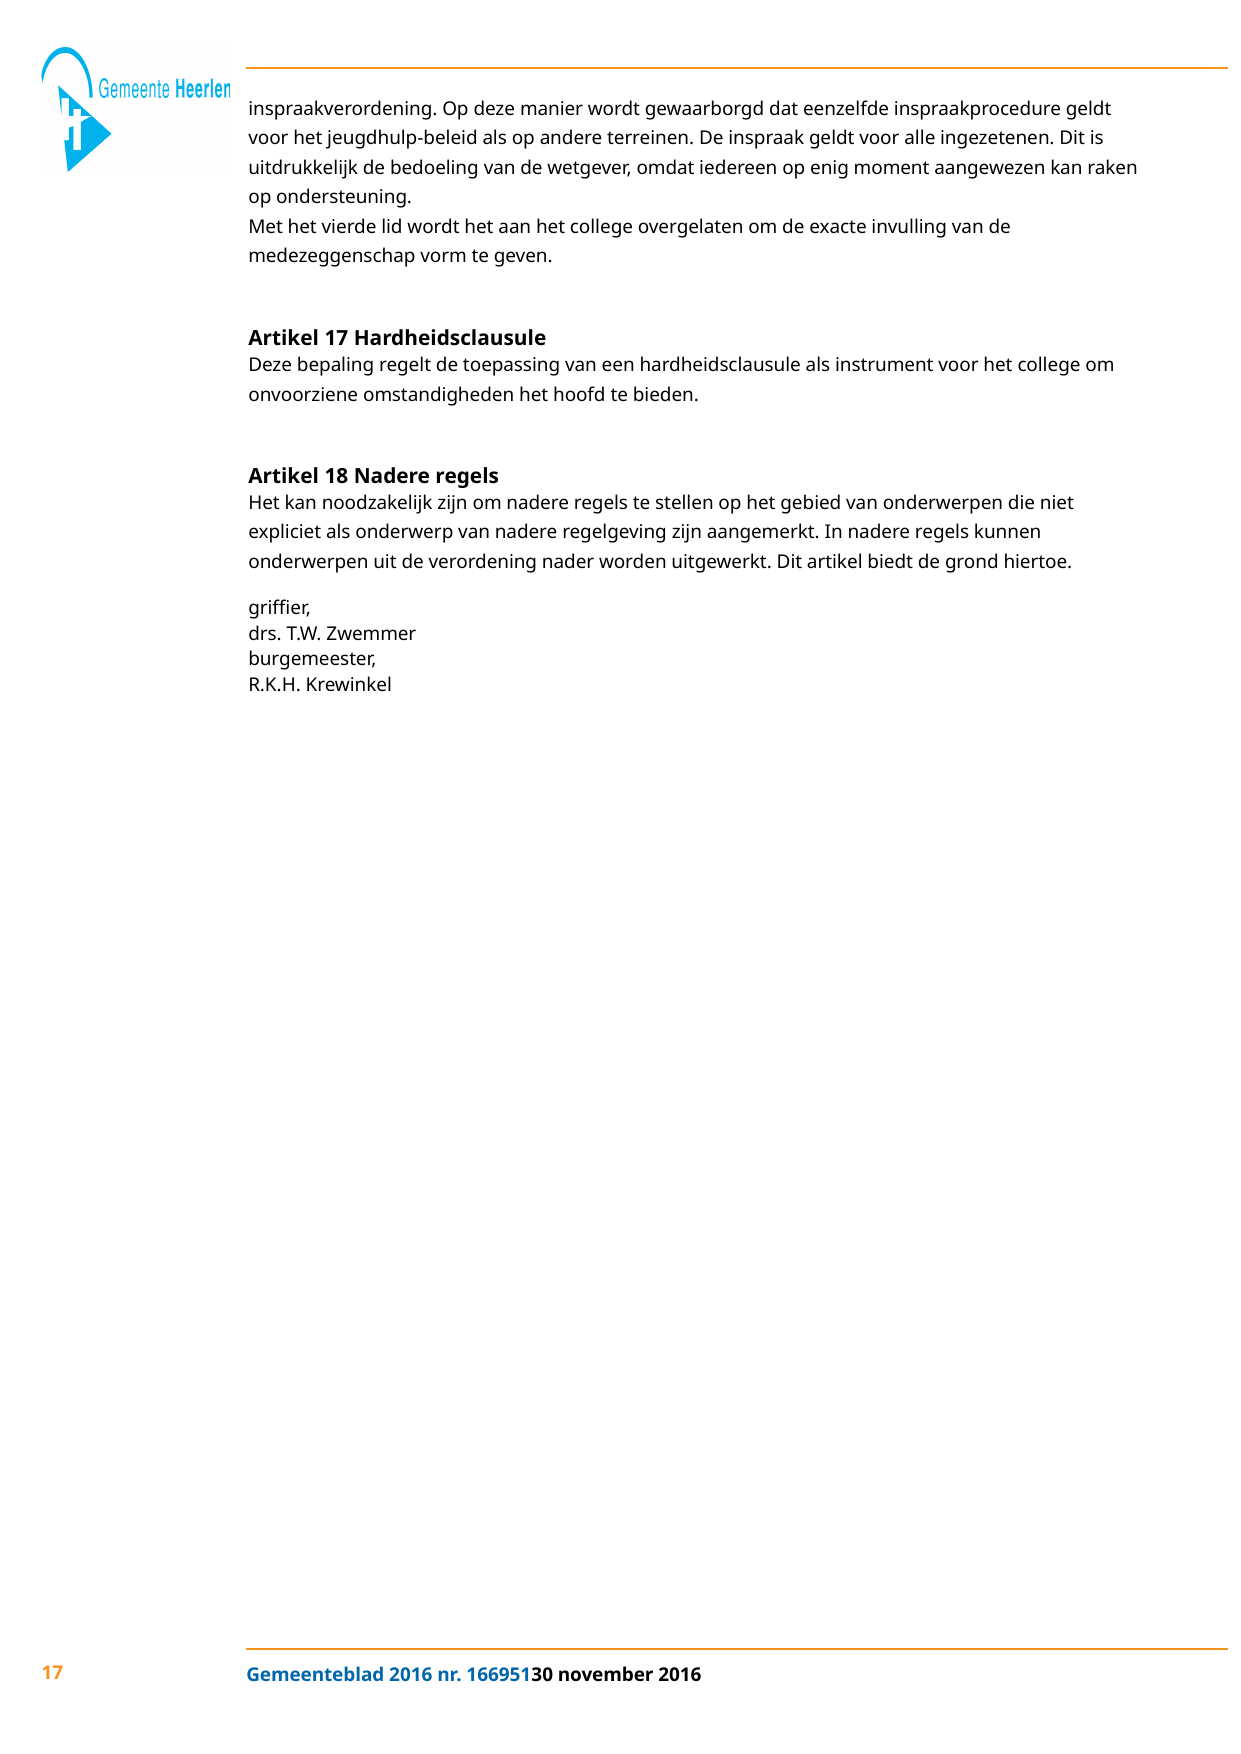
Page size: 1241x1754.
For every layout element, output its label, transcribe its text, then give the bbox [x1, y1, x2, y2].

text griffier, [248, 594, 1152, 620]
text Artikel 18 Nadere regels [248, 461, 1152, 489]
text Deze bepaling regelt de toepassing van een hardheidsclausule als instrument voor het college om onvoorziene omstandigheden het hoofd te bieden. [248, 351, 1152, 406]
text R.K.H. Krewinkel [248, 671, 1152, 697]
text inspraakverordening. Op deze manier wordt gewaarborgd dat eenzelfde inspraakprocedure geldt voor het jeugdhulp-beleid als op andere terreinen. De inspraak geldt voor alle ingezetenen. Dit is uitdrukkelijk de bedoeling van de wetgever, omdat iedereen op enig moment aangewezen kan raken op ondersteuning. [248, 95, 1152, 209]
picture [41, 47, 58, 70]
text Artikel 17 Hardheidsclausule [248, 323, 1152, 351]
text Met het vierde lid wordt het aan het college overgelaten om de exacte invulling van de medezeggenschap vorm te geven. [248, 213, 1152, 268]
text Het kan noodzakelijk zijn om nadere regels te stellen op het gebied van onderwerpen die niet expliciet als onderwerp van nadere regelgeving zijn aangemerkt. In nadere regels kunnen onderwerpen uit de verordening nader worden uitgewerkt. Dit artikel biedt de grond hiertoe. [248, 489, 1152, 574]
text burgemeester, [248, 645, 1152, 671]
picture [41, 47, 231, 172]
text drs. T.W. Zwemmer [248, 620, 1152, 645]
